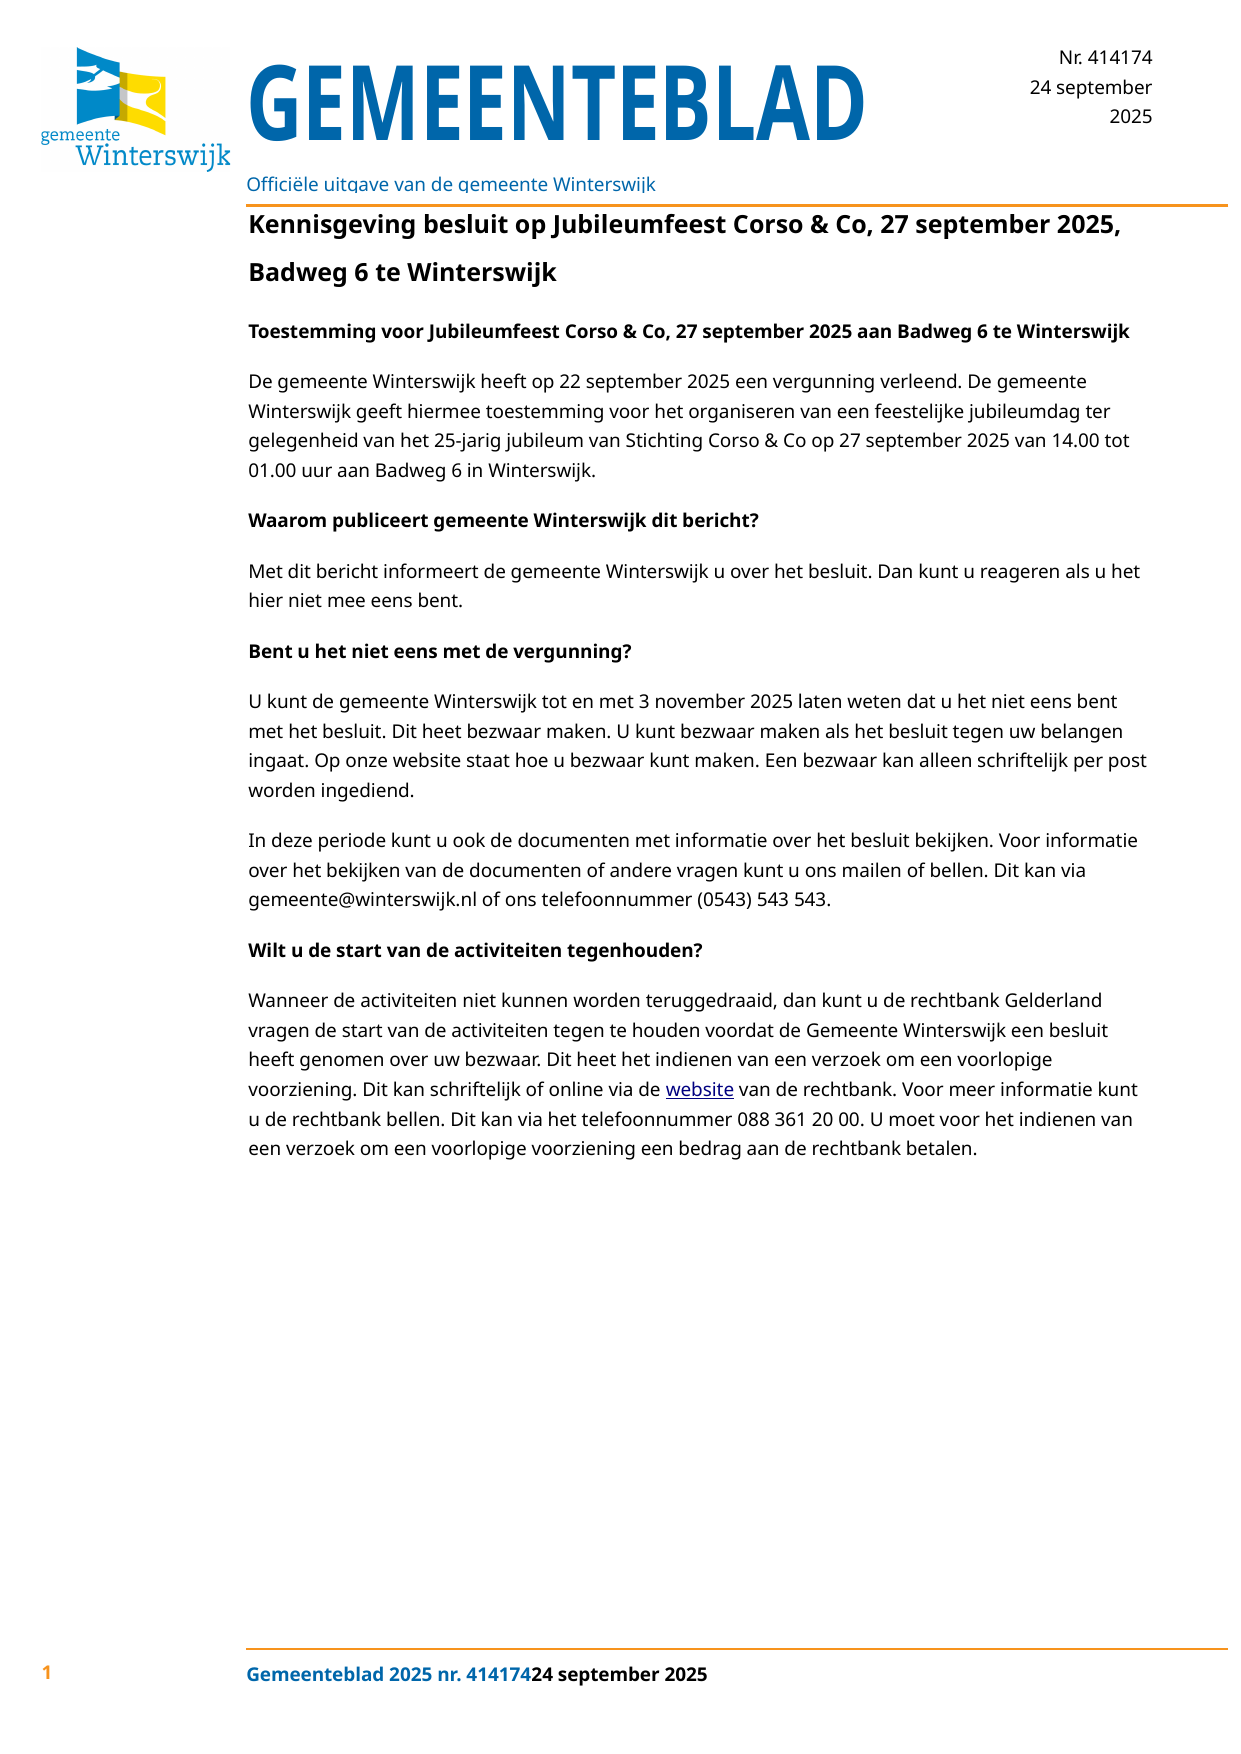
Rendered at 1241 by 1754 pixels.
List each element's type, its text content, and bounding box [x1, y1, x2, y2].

picture [41, 47, 231, 172]
text Met dit bericht informeert de gemeente Winterswijk u over het besluit. Dan kunt u reageren als u het hier niet mee eens bent. [248, 558, 1152, 613]
text Kennisgeving besluit op Jubileumfeest Corso & Co, 27 september 2025, Badweg 6 te Winterswijk [248, 207, 1152, 288]
text Wanneer de activiteiten niet kunnen worden teruggedraaid, dan kunt u de rechtbank Gelderland vragen de start van de activiteiten tegen te houden voordat de Gemeente Winterswijk een besluit heeft genomen over uw bezwaar. Dit heet het indienen van een verzoek om een voorlopige voorziening. Dit kan schriftelijk of online via de website van de rechtbank. Voor meer informatie kunt u de rechtbank bellen. Dit kan via het telefoonnummer 088 361 20 00. U moet voor het indienen van een verzoek om een voorlopige voorziening een bedrag aan de rechtbank betalen. [248, 987, 1152, 1161]
text U kunt de gemeente Winterswijk tot en met 3 november 2025 laten weten dat u het niet eens bent met het besluit. Dit heet bezwaar maken. U kunt bezwaar maken als het besluit tegen uw belangen ingaat. Op onze website staat hoe u bezwaar kunt maken. Een bezwaar kan alleen schriftelijk per post worden ingediend. [248, 688, 1152, 803]
text Toestemming voor Jubileumfeest Corso & Co, 27 september 2025 aan Badweg 6 te Winterswijk [248, 318, 1152, 344]
text In deze periode kunt u ook de documenten met informatie over het besluit bekijken. Voor informatie over het bekijken van de documenten of andere vragen kunt u ons mailen of bellen. Dit kan via gemeente@winterswijk.nl of ons telefoonnummer (0543) 543 543. [248, 827, 1152, 912]
text Bent u het niet eens met de vergunning? [248, 638, 1152, 664]
text Waarom publiceert gemeente Winterswijk dit bericht? [248, 507, 1152, 533]
picture [225, 153, 231, 162]
text Wilt u de start van de activiteiten tegenhouden? [248, 937, 1152, 963]
text De gemeente Winterswijk heeft op 22 september 2025 een vergunning verleend. De gemeente Winterswijk geeft hiermee toestemming voor het organiseren van een feestelijke jubileumdag ter gelegenheid van het 25-jarig jubileum van Stichting Corso & Co op 27 september 2025 van 14.00 tot 01.00 uur aan Badweg 6 in Winterswijk. [248, 368, 1152, 483]
